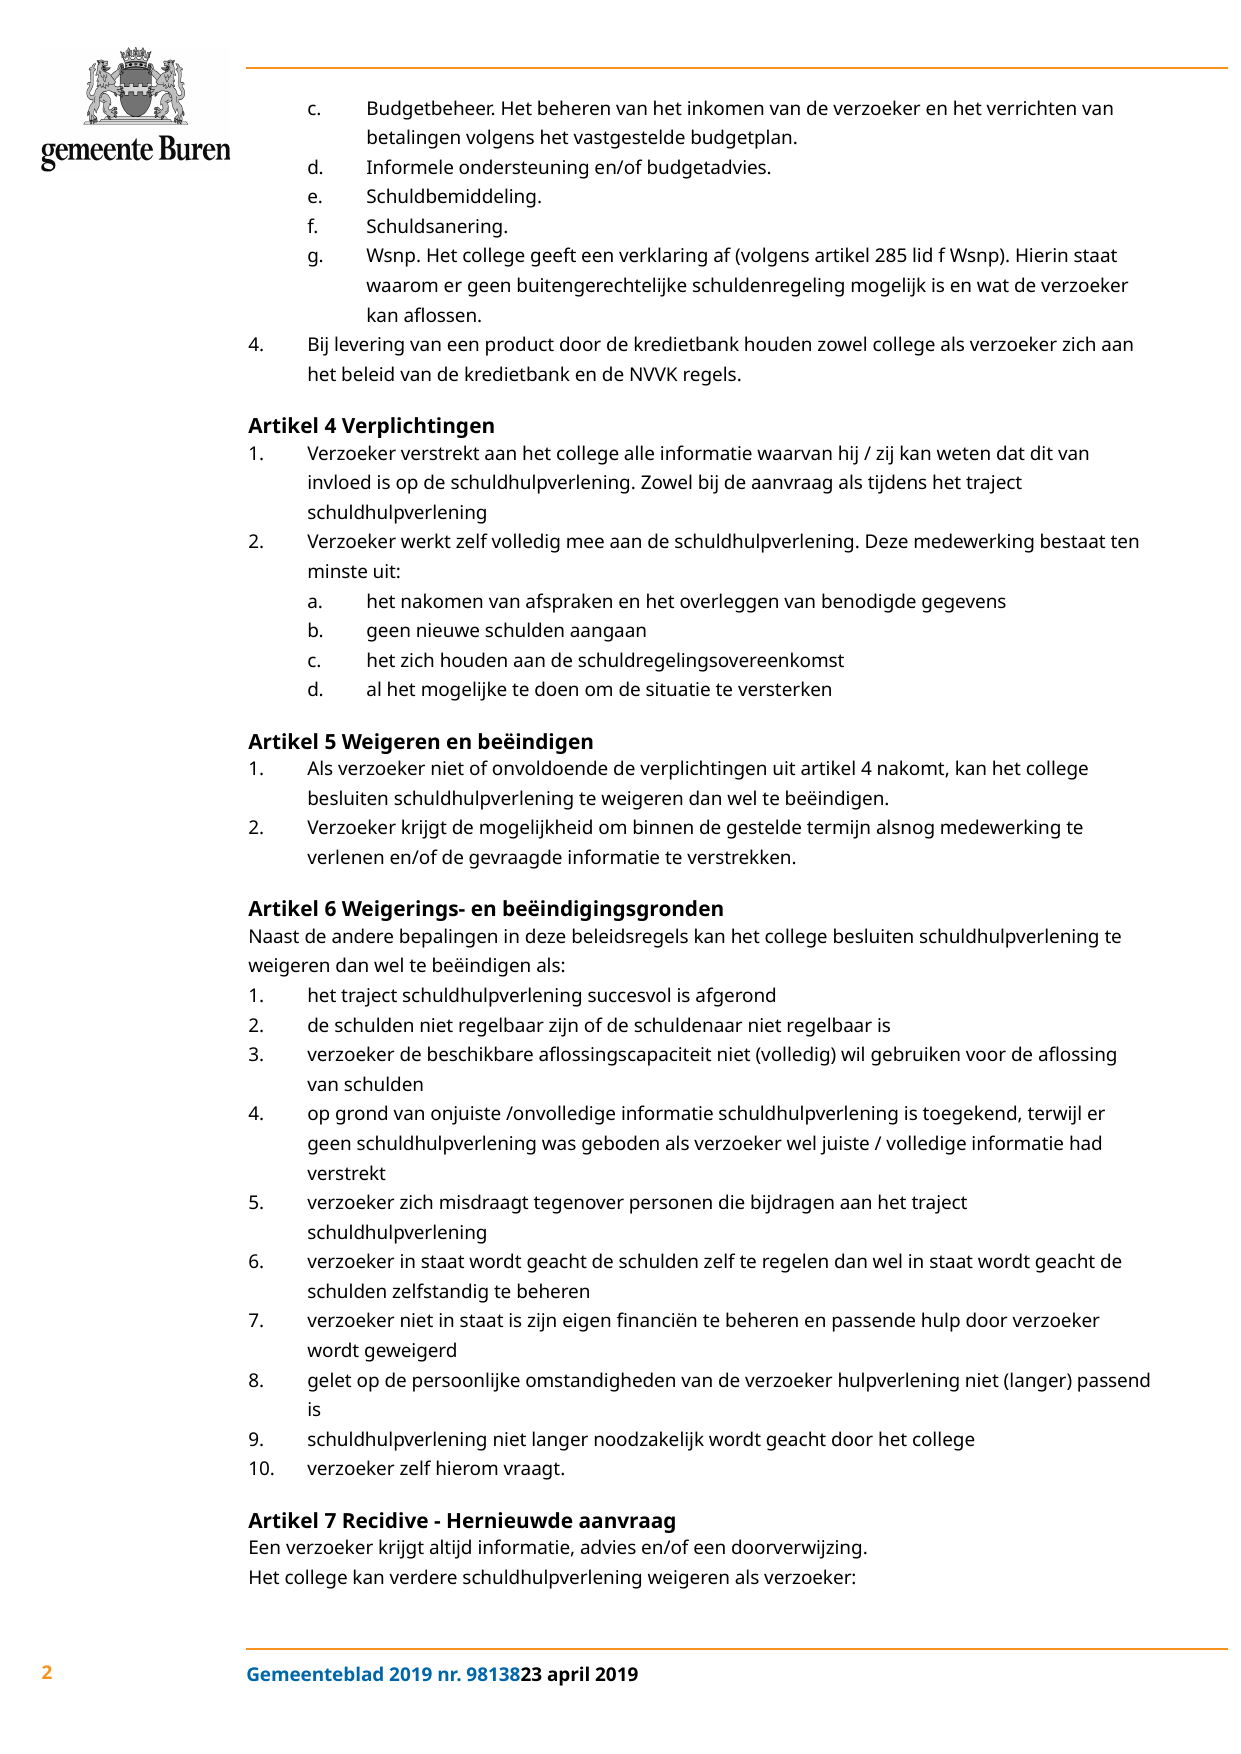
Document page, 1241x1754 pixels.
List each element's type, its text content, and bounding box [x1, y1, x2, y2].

text Een verzoeker krijgt altijd informatie, advies en/of een doorverwijzing. [248, 1534, 1152, 1560]
list Schuldbemiddeling. [307, 183, 1152, 209]
list Wsnp. Het college geeft een verklaring af (volgens artikel 285 lid f Wsnp). Hierin staat waarom er geen buitengerechtelijke schuldenregeling mogelijk is en wat de verzoeker kan aflossen. [307, 243, 1152, 328]
list Schuldsanering. [307, 213, 1152, 239]
list geen nieuwe schulden aangaan [307, 617, 1152, 643]
list Verzoeker krijgt de mogelijkheid om binnen de gestelde termijn alsnog medewerking te verlenen en/of de gevraagde informatie te verstrekken. [248, 814, 1152, 870]
text Artikel 5 Weigeren en beëindigen [248, 727, 1152, 755]
list Verzoeker verstrekt aan het college alle informatie waarvan hij / zij kan weten dat dit van invloed is op de schuldhulpverlening. Zowel bij de aanvraag als tijdens het traject schuldhulpverlening [248, 440, 1152, 525]
list al het mogelijke te doen om de situatie te versterken [307, 677, 1152, 702]
list het nakomen van afspraken en het overleggen van benodigde gegevens [307, 588, 1152, 613]
list verzoeker in staat wordt geacht de schulden zelf te regelen dan wel in staat wordt geacht de schulden zelfstandig te beheren [248, 1248, 1152, 1304]
list op grond van onjuiste /onvolledige informatie schuldhulpverlening is toegekend, terwijl er geen schuldhulpverlening was geboden als verzoeker wel juiste / volledige informatie had verstrekt [248, 1101, 1152, 1185]
picture [41, 47, 231, 172]
text Artikel 7 Recidive - Hernieuwde aanvraag [248, 1506, 1152, 1534]
list Als verzoeker niet of onvoldoende de verplichtingen uit artikel 4 nakomt, kan het college besluiten schuldhulpverlening te weigeren dan wel te beëindigen. [248, 755, 1152, 811]
text Artikel 6 Weigerings- en beëindigingsgronden [248, 894, 1152, 923]
list de schulden niet regelbaar zijn of de schuldenaar niet regelbaar is [248, 1012, 1152, 1037]
list Bij levering van een product door de kredietbank houden zowel college als verzoeker zich aan het beleid van de kredietbank en de NVVK regels. [248, 331, 1152, 387]
text Het college kan verdere schuldhulpverlening weigeren als verzoeker: [248, 1564, 1152, 1590]
text Artikel 4 Verplichtingen [248, 411, 1152, 440]
list gelet op de persoonlijke omstandigheden van de verzoeker hulpverlening niet (langer) passend is [248, 1367, 1152, 1422]
text Naast de andere bepalingen in deze beleidsregels kan het college besluiten schuldhulpverlening te weigeren dan wel te beëindigen als: [248, 923, 1152, 978]
list verzoeker de beschikbare aflossingscapaciteit niet (volledig) wil gebruiken voor de aflossing van schulden [248, 1041, 1152, 1097]
list het traject schuldhulpverlening succesvol is afgerond [248, 982, 1152, 1008]
list het zich houden aan de schuldregelingsovereenkomst [307, 647, 1152, 673]
list schuldhulpverlening niet langer noodzakelijk wordt geacht door het college [248, 1426, 1152, 1452]
list Informele ondersteuning en/of budgetadvies. [307, 154, 1152, 180]
list verzoeker zich misdraagt tegenover personen die bijdragen aan het traject schuldhulpverlening [248, 1189, 1152, 1244]
list Budgetbeheer. Het beheren van het inkomen van de verzoeker en het verrichten van betalingen volgens het vastgestelde budgetplan. [307, 95, 1152, 150]
list verzoeker zelf hierom vraagt. [248, 1456, 1152, 1481]
list Verzoeker werkt zelf volledig mee aan de schuldhulpverlening. Deze medewerking bestaat ten minste uit: [248, 529, 1152, 584]
list verzoeker niet in staat is zijn eigen financiën te beheren en passende hulp door verzoeker wordt geweigerd [248, 1308, 1152, 1363]
